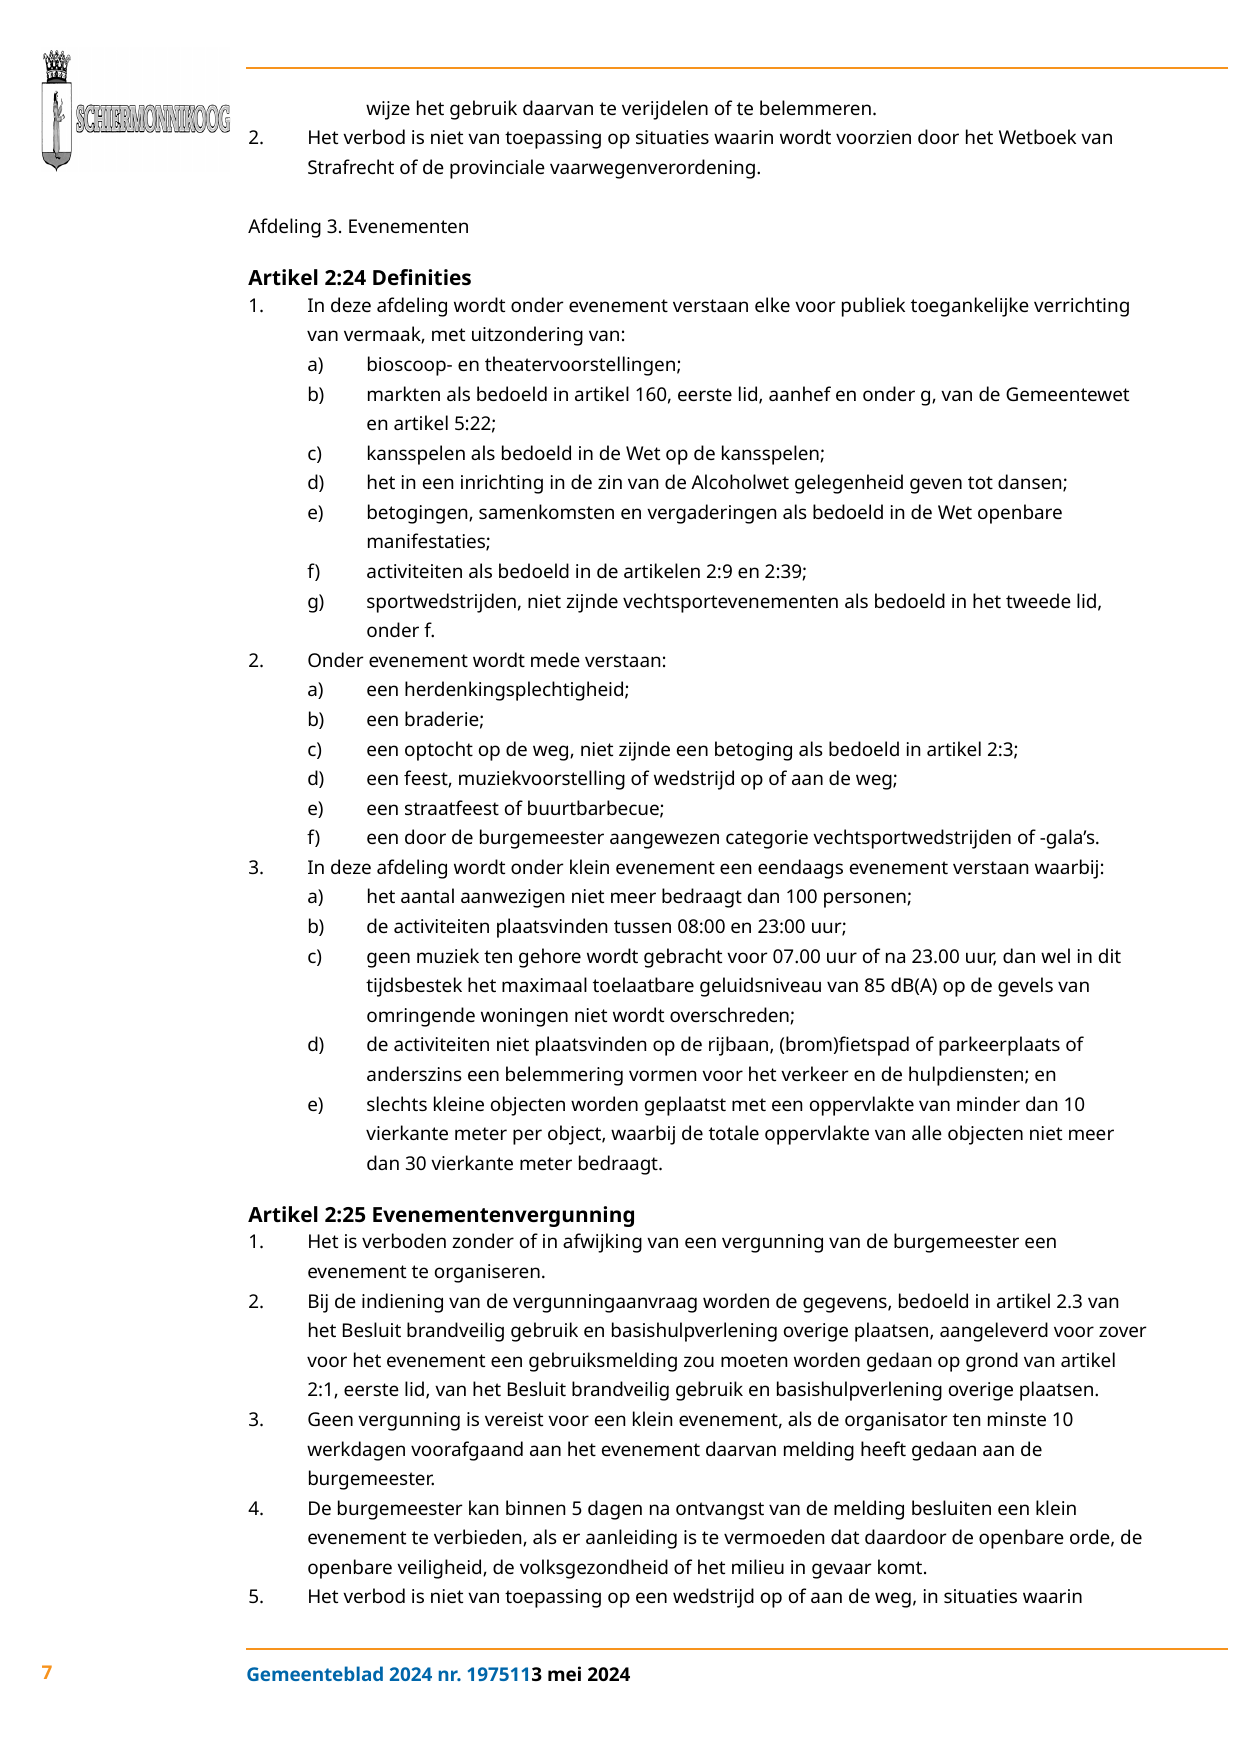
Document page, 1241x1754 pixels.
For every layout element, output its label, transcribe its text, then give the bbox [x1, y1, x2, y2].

list het aantal aanwezigen niet meer bedraagt dan 100 personen; [307, 884, 1152, 909]
list bioscoop- en theatervoorstellingen; [307, 351, 1152, 377]
list sportwedstrijden, niet zijnde vechtsportevenementen als bedoeld in het tweede lid, onder f. [307, 588, 1152, 643]
list een door de burgemeester aangewezen categorie vechtsportwedstrijden of -gala’s. [307, 824, 1152, 850]
list het in een inrichting in de zin van de Alcoholwet gelegenheid geven tot dansen; [307, 469, 1152, 495]
text Artikel 2:25 Evenementenvergunning [248, 1200, 1152, 1229]
list betogingen, samenkomsten en vergaderingen als bedoeld in de Wet openbare manifestaties; [307, 499, 1152, 554]
list een feest, muziekvoorstelling of wedstrijd op of aan de weg; [307, 765, 1152, 791]
list de activiteiten niet plaatsvinden op de rijbaan, (brom)fietspad of parkeerplaats of anderszins een belemmering vormen voor het verkeer en de hulpdiensten; en [307, 1032, 1152, 1087]
list In deze afdeling wordt onder evenement verstaan elke voor publiek toegankelijke verrichting van vermaak, met uitzondering van: [248, 292, 1152, 347]
list Het verbod is niet van toepassing op een wedstrijd op of aan de weg, in situaties waarin [248, 1584, 1152, 1609]
list slechts kleine objecten worden geplaatst met een oppervlakte van minder dan 10 vierkante meter per object, waarbij de totale oppervlakte van alle objecten niet meer dan 30 vierkante meter bedraagt. [307, 1091, 1152, 1176]
list Onder evenement wordt mede verstaan: [248, 647, 1152, 673]
picture [41, 47, 231, 172]
text Afdeling 3. Evenementen [248, 213, 1152, 239]
list een optocht op de weg, niet zijnde een betoging als bedoeld in artikel 2:3; [307, 736, 1152, 761]
list een herdenkingsplechtigheid; [307, 677, 1152, 702]
list Het verbod is niet van toepassing op situaties waarin wordt voorzien door het Wetboek van Strafrecht of de provinciale vaarwegenverordening. [248, 124, 1152, 180]
list markten als bedoeld in artikel 160, eerste lid, aanhef en onder g, van de Gemeentewet en artikel 5:22; [307, 381, 1152, 436]
list wijze het gebruik daarvan te verijdelen of te belemmeren. [307, 95, 1152, 121]
list Geen vergunning is vereist voor een klein evenement, als de organisator ten minste 10 werkdagen voorafgaand aan het evenement daarvan melding heeft gedaan aan de burgemeester. [248, 1406, 1152, 1491]
list een braderie; [307, 706, 1152, 732]
list een straatfeest of buurtbarbecue; [307, 795, 1152, 821]
list de activiteiten plaatsvinden tussen 08:00 en 23:00 uur; [307, 913, 1152, 939]
list Bij de indiening van de vergunningaanvraag worden de gegevens, bedoeld in artikel 2.3 van het Besluit brandveilig gebruik en basishulpverlening overige plaatsen, aangeleverd voor zover voor het evenement een gebruiksmelding zou moeten worden gedaan op grond van artikel 2:1, eerste lid, van het Besluit brandveilig gebruik en basishulpverlening overige plaatsen. [248, 1288, 1152, 1402]
text Artikel 2:24 Definities [248, 263, 1152, 292]
list activiteiten als bedoeld in de artikelen 2:9 en 2:39; [307, 558, 1152, 584]
list In deze afdeling wordt onder klein evenement een eendaags evenement verstaan waarbij: [248, 854, 1152, 880]
list kansspelen als bedoeld in de Wet op de kansspelen; [307, 440, 1152, 466]
list Het is verboden zonder of in afwijking van een vergunning van de burgemeester een evenement te organiseren. [248, 1229, 1152, 1284]
list geen muziek ten gehore wordt gebracht voor 07.00 uur of na 23.00 uur, dan wel in dit tijdsbestek het maximaal toelaatbare geluidsniveau van 85 dB(A) op de gevels van omringende woningen niet wordt overschreden; [307, 943, 1152, 1028]
list De burgemeester kan binnen 5 dagen na ontvangst van de melding besluiten een klein evenement te verbieden, als er aanleiding is te vermoeden dat daardoor de openbare orde, de openbare veiligheid, de volksgezondheid of het milieu in gevaar komt. [248, 1495, 1152, 1580]
